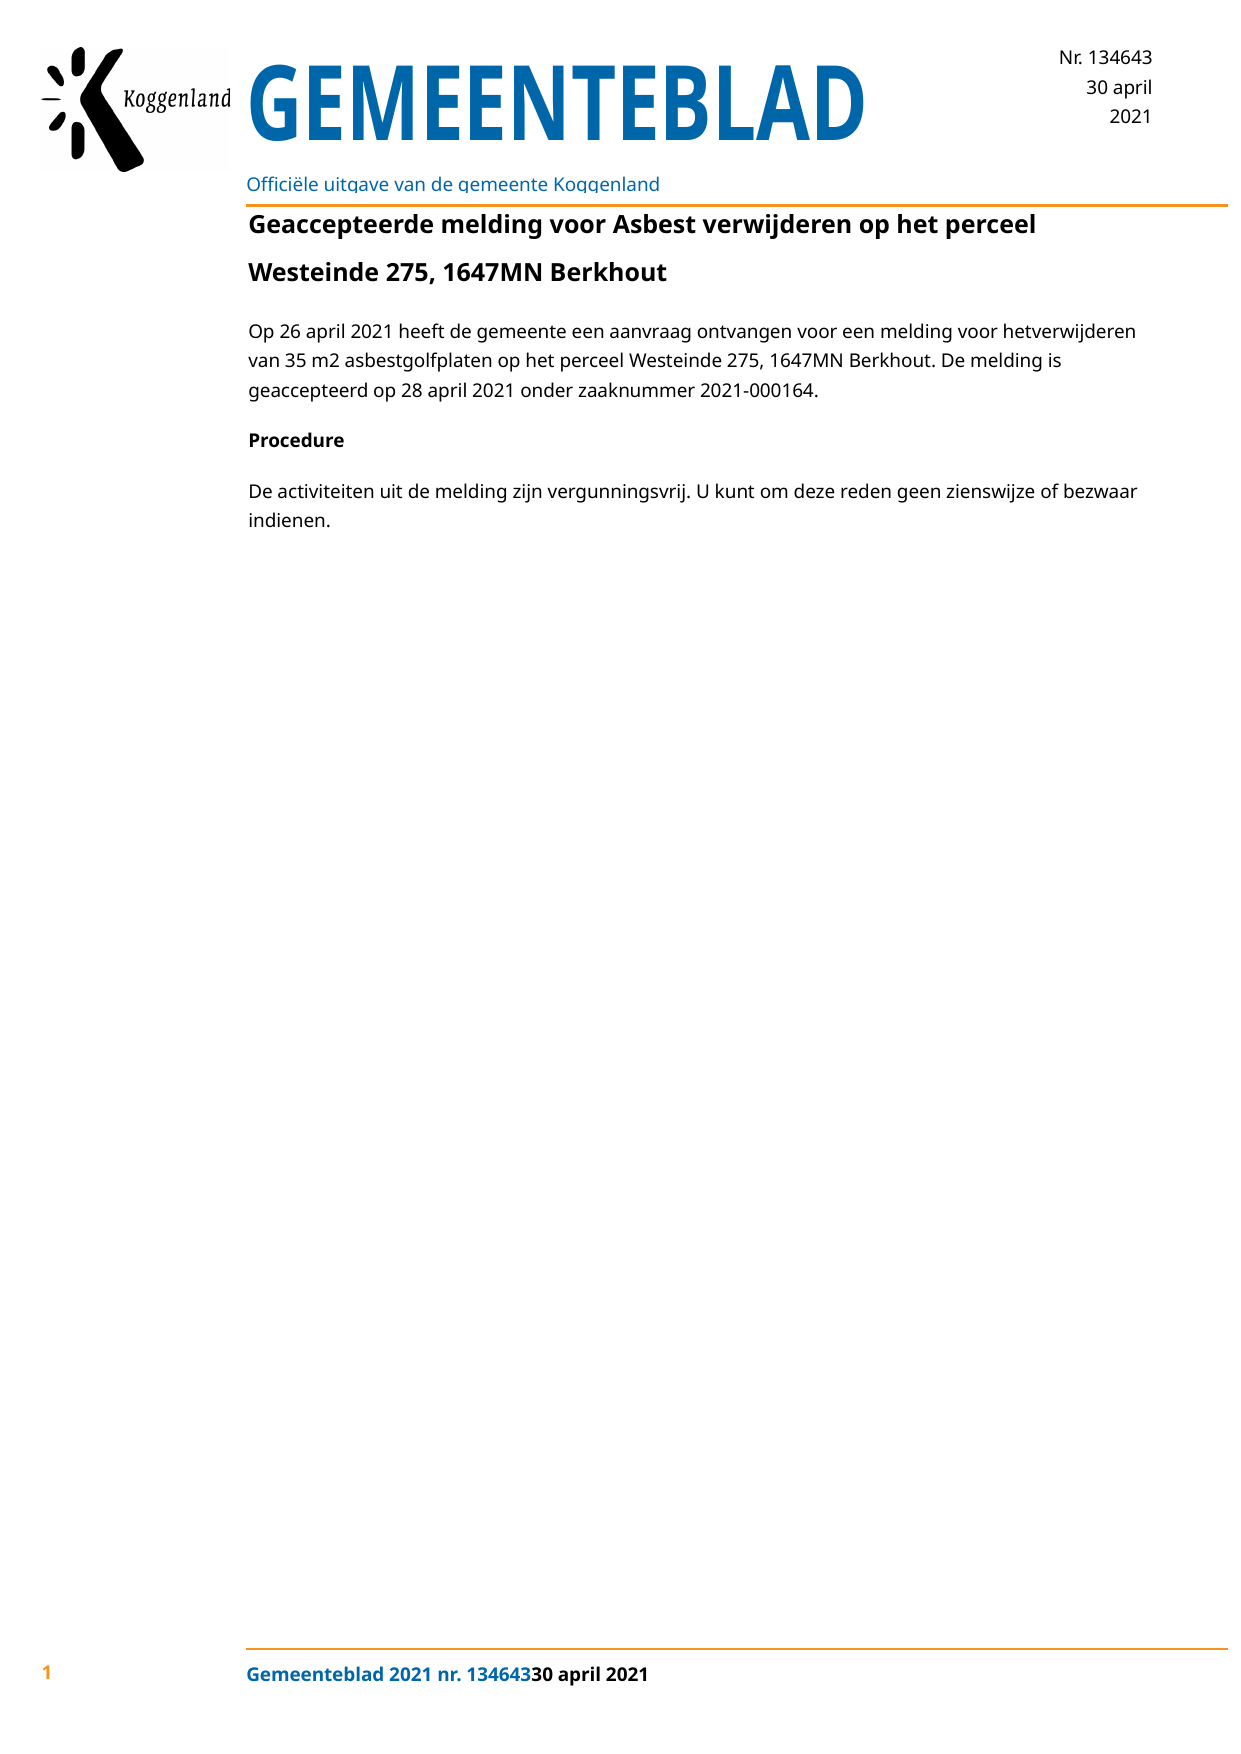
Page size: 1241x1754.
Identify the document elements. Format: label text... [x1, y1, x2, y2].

picture [41, 47, 231, 172]
text De activiteiten uit de melding zijn vergunningsvrij. U kunt om deze reden geen zienswijze of bezwaar indienen. [248, 478, 1152, 533]
text Op 26 april 2021 heeft de gemeente een aanvraag ontvangen voor een melding voor hetverwijderen van 35 m2 asbestgolfplaten op het perceel Westeinde 275, 1647MN Berkhout. De melding is geaccepteerd op 28 april 2021 onder zaaknummer 2021-000164. [248, 318, 1152, 403]
text Geaccepteerde melding voor Asbest verwijderen op het perceel Westeinde 275, 1647MN Berkhout [248, 207, 1152, 288]
text Procedure [248, 427, 1152, 453]
